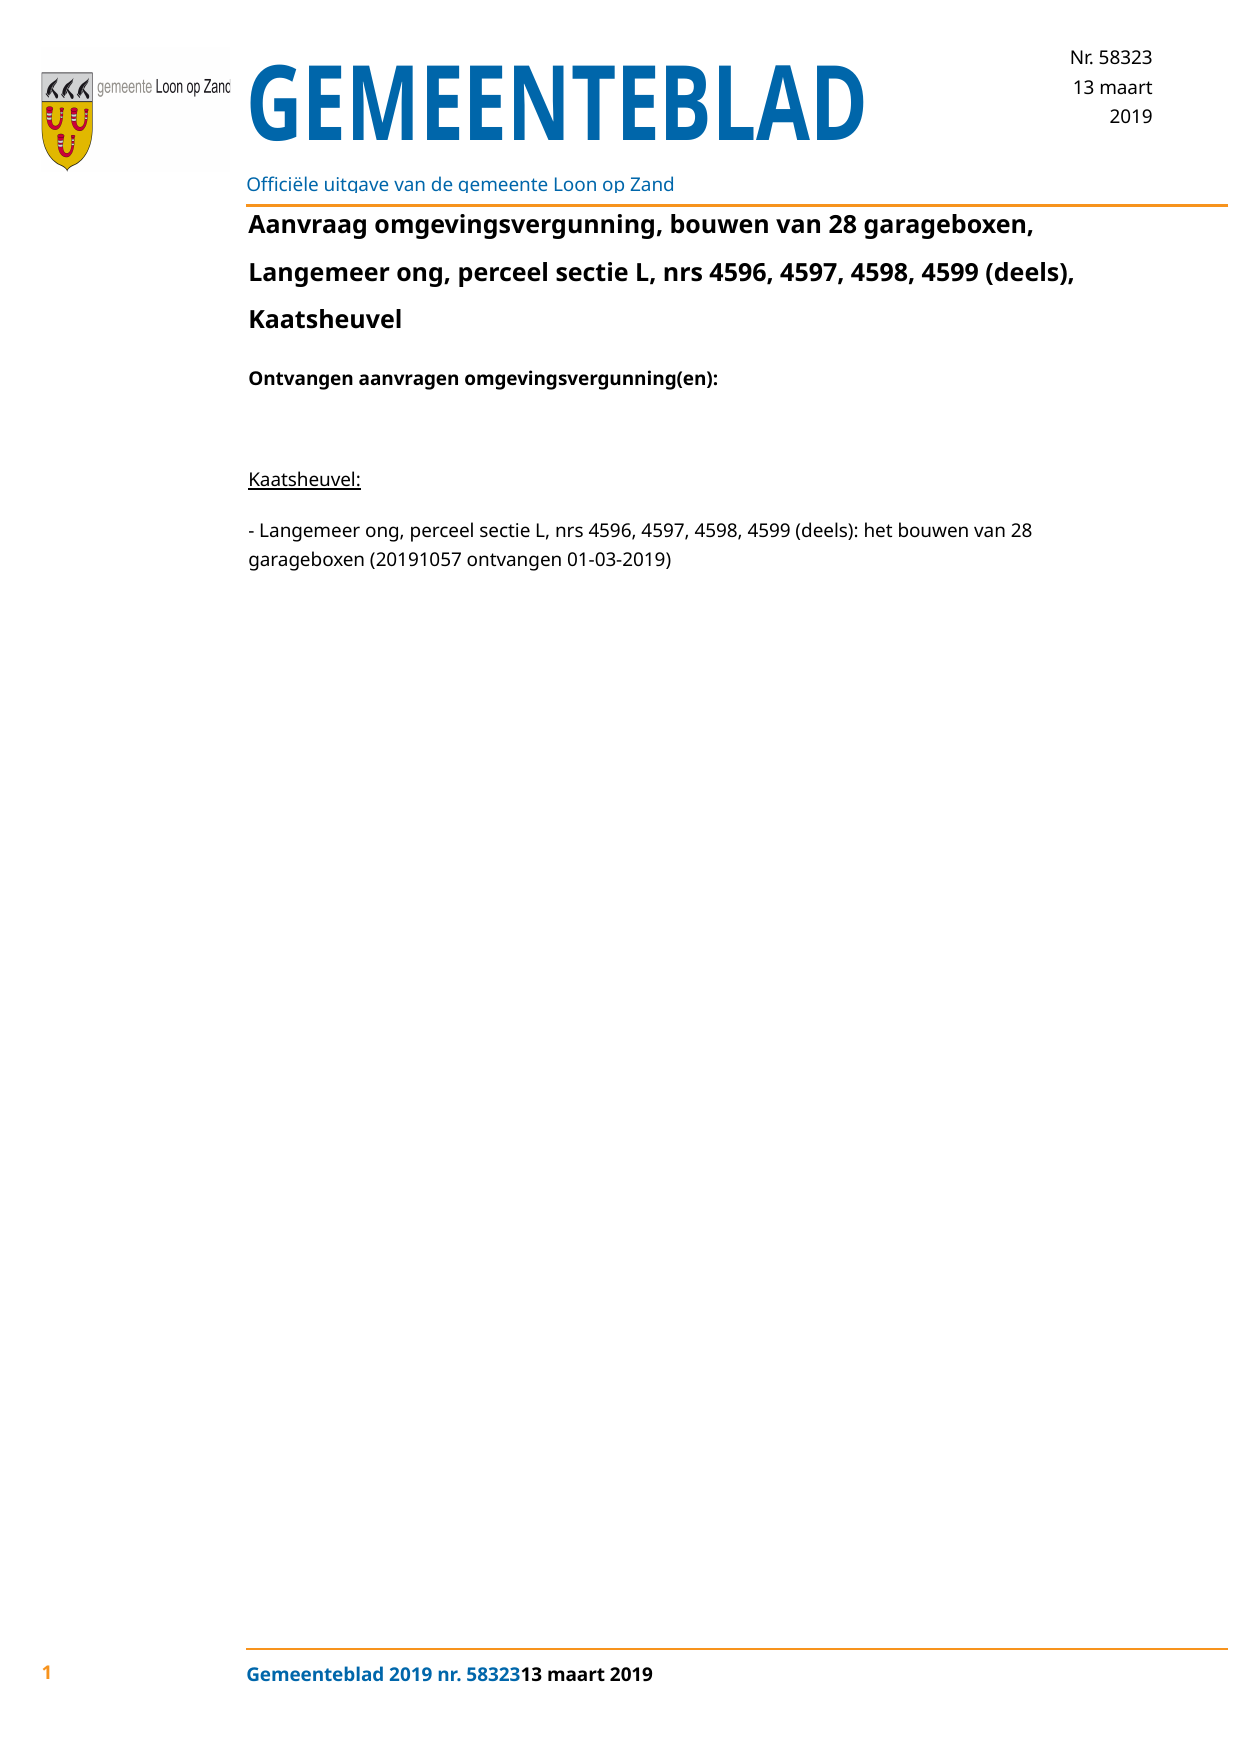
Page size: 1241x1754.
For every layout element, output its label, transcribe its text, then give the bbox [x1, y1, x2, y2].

text - Langemeer ong, perceel sectie L, nrs 4596, 4597, 4598, 4599 (deels): het bouwen van 28 garageboxen (20191057 ontvangen 01-03-2019) [248, 517, 1152, 572]
text Aanvraag omgevingsvergunning, bouwen van 28 garageboxen, Langemeer ong, perceel sectie L, nrs 4596, 4597, 4598, 4599 (deels), Kaatsheuvel [248, 207, 1152, 336]
text Ontvangen aanvragen omgevingsvergunning(en): [248, 366, 1152, 391]
picture [41, 47, 231, 172]
text Kaatsheuvel: [248, 466, 1152, 492]
